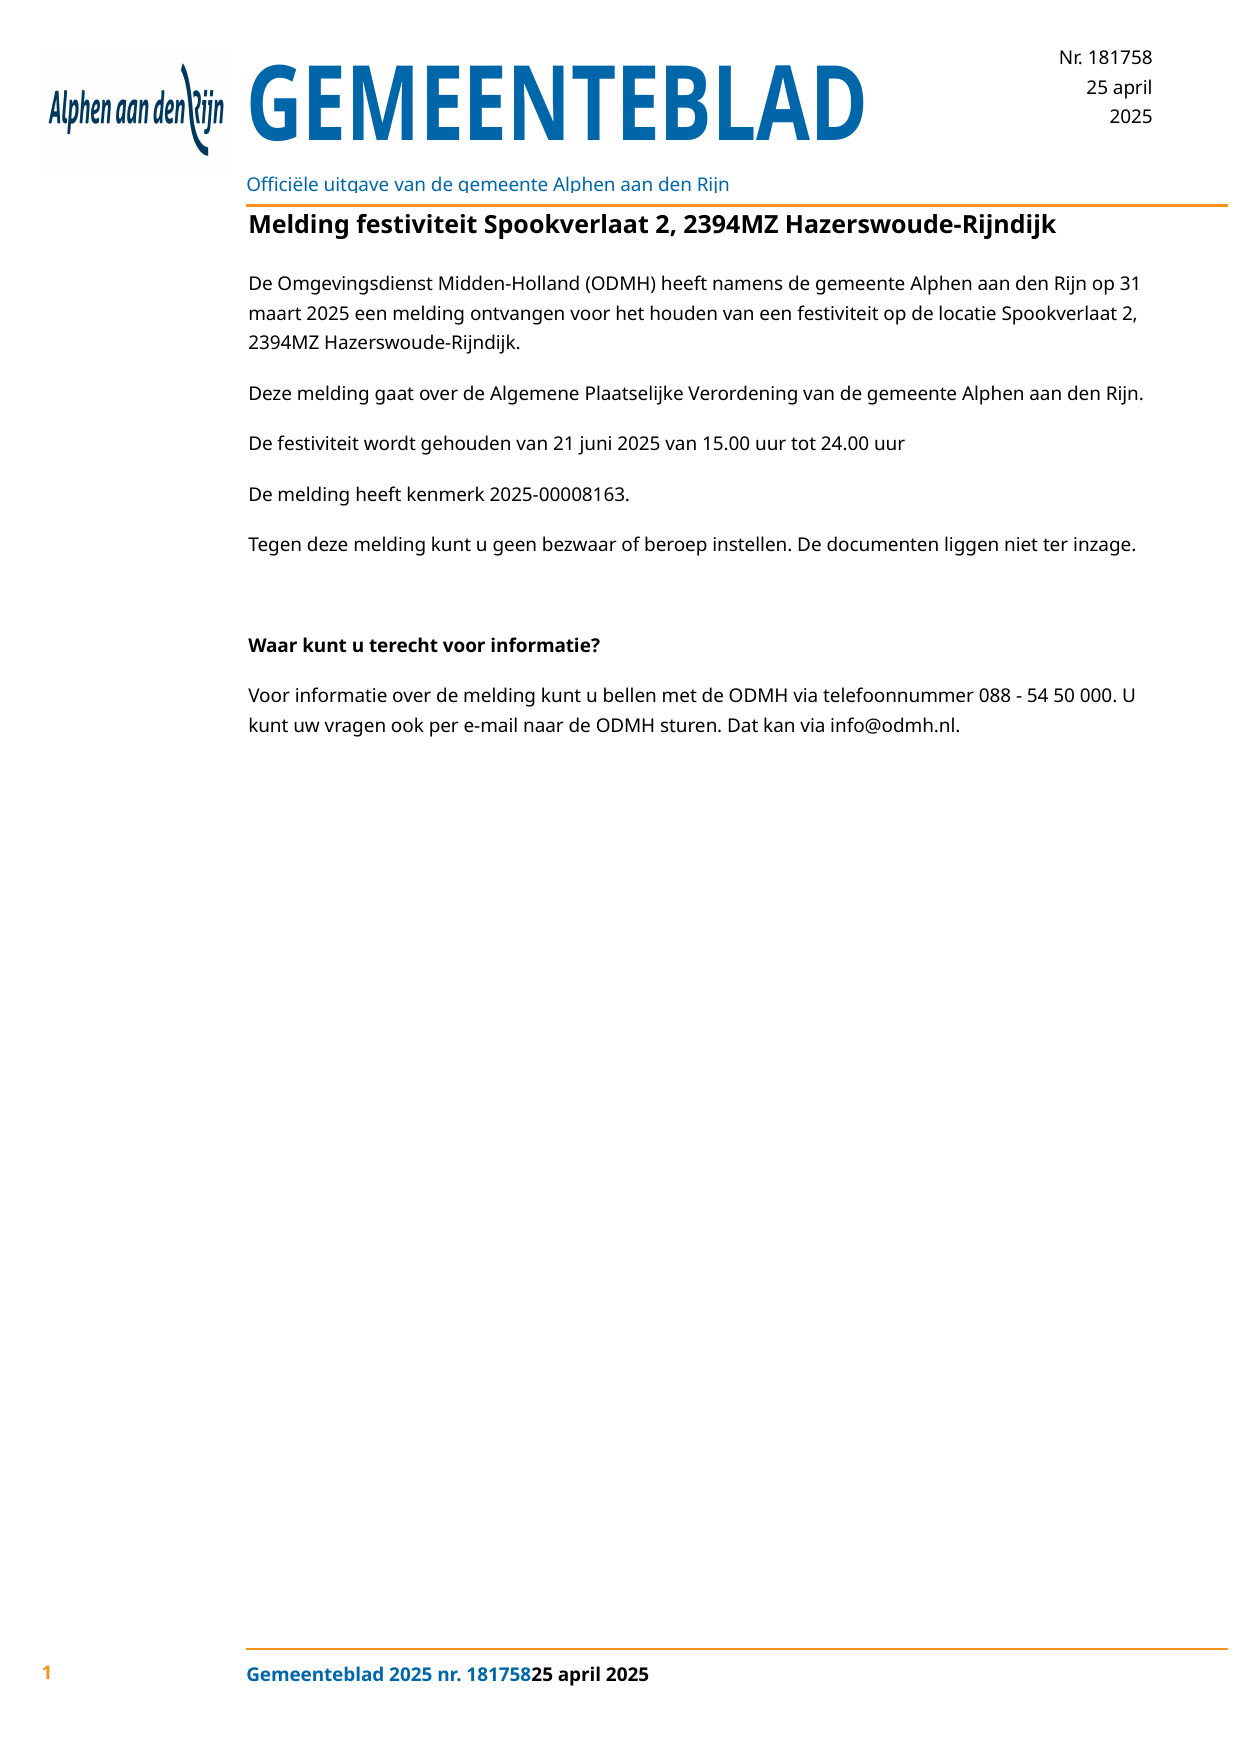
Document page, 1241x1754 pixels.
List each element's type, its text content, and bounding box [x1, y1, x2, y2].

text De festiviteit wordt gehouden van 21 juni 2025 van 15.00 uur tot 24.00 uur [248, 430, 1152, 456]
text De Omgevingsdienst Midden-Holland (ODMH) heeft namens de gemeente Alphen aan den Rijn op 31 maart 2025 een melding ontvangen voor het houden van een festiviteit op de locatie Spookverlaat 2, 2394MZ Hazerswoude-Rijndijk. [248, 270, 1152, 355]
text Deze melding gaat over de Algemene Plaatselijke Verordening van de gemeente Alphen aan den Rijn. [248, 380, 1152, 406]
text Tegen deze melding kunt u geen bezwaar of beroep instellen. De documenten liggen niet ter inzage. [248, 531, 1152, 557]
text De melding heeft kenmerk 2025-00008163. [248, 481, 1152, 506]
text Melding festiviteit Spookverlaat 2, 2394MZ Hazerswoude-Rijndijk [248, 207, 1152, 241]
picture [41, 47, 231, 172]
text Voor informatie over de melding kunt u bellen met de ODMH via telefoonnummer 088 - 54 50 000. U kunt uw vragen ook per e-mail naar de ODMH sturen. Dat kan via info@odmh.nl. [248, 682, 1152, 738]
text Waar kunt u terecht voor informatie? [248, 632, 1152, 658]
